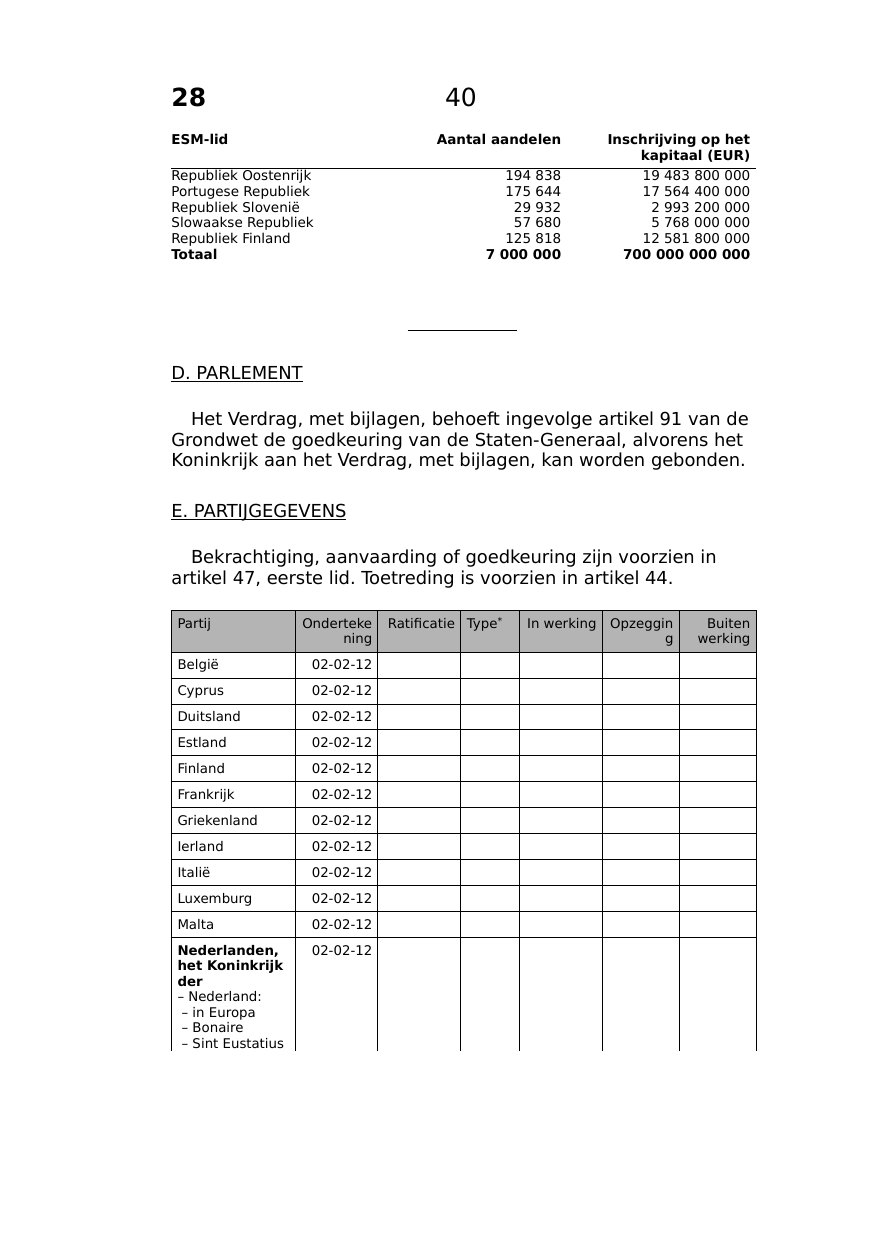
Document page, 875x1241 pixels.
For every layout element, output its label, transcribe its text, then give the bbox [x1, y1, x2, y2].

table_cell [378, 808, 460, 833]
table_cell 02-02-12 [296, 912, 377, 937]
table_cell [603, 782, 679, 807]
table_cell [378, 1036, 460, 1051]
table_cell [378, 938, 460, 989]
table_cell – Sint Eustatius [172, 1036, 295, 1051]
table_cell [461, 1020, 519, 1036]
table_cell [520, 1020, 602, 1036]
table_cell [603, 860, 679, 885]
table_cell [461, 679, 519, 703]
table_cell 02-02-12 [296, 756, 377, 781]
table_cell 12 581 800 000 [567, 231, 756, 247]
table_cell Republiek Finland [171, 231, 378, 247]
table_cell [461, 834, 519, 859]
table_cell [680, 730, 756, 755]
table_cell 02-02-12 [296, 886, 377, 911]
table_cell 02-02-12 [296, 730, 377, 755]
table_header Type* [461, 611, 519, 652]
table_cell – Bonaire [172, 1020, 295, 1036]
table_cell [378, 989, 460, 1005]
table_cell [680, 756, 756, 781]
table_cell 17 564 400 000 [567, 184, 756, 199]
table_cell [680, 1036, 756, 1051]
table_cell [603, 705, 679, 729]
table_cell Malta [172, 912, 295, 937]
table_cell [378, 756, 460, 781]
table_cell [378, 860, 460, 885]
table_cell 02-02-12 [296, 834, 377, 859]
table_cell Totaal [171, 247, 378, 262]
table_cell Cyprus [172, 679, 295, 703]
table_cell [603, 808, 679, 833]
table_cell [520, 938, 602, 989]
table_cell [603, 834, 679, 859]
table_cell [603, 912, 679, 937]
table_cell [520, 756, 602, 781]
table_cell [603, 989, 679, 1005]
table_cell [680, 808, 756, 833]
table_cell Luxemburg [172, 886, 295, 911]
table_cell 02-02-12 [296, 679, 377, 703]
table_header Aantal aandelen [378, 132, 567, 168]
table_cell Italië [172, 860, 295, 885]
table_cell [378, 782, 460, 807]
table_cell [680, 1020, 756, 1036]
table_cell [378, 679, 460, 703]
table_cell [520, 782, 602, 807]
subtitle E. PARTIJGEGEVENS [171, 501, 756, 522]
table_cell – in Europa [172, 1005, 295, 1020]
table_cell [680, 938, 756, 989]
subtitle D. PARLEMENT [171, 363, 756, 384]
table_cell [296, 1005, 377, 1020]
table_cell [520, 808, 602, 833]
table_cell [378, 1020, 460, 1036]
table_cell [461, 730, 519, 755]
table_cell 2 993 200 000 [567, 200, 756, 215]
table_cell [520, 912, 602, 937]
table_cell [603, 730, 679, 755]
table_cell [296, 1020, 377, 1036]
table_cell [461, 1005, 519, 1020]
table_header Inschrijving op het kapitaal (EUR) [567, 132, 756, 168]
table_cell [296, 989, 377, 1005]
table_cell [520, 1036, 602, 1051]
table_cell [680, 886, 756, 911]
table_cell [461, 938, 519, 989]
text Het Verdrag, met bijlagen, behoeft ingevolge artikel 91 van de Grondwet de goedkeuring van de Staten-Generaal, alvorens het Koninkrijk aan het Verdrag, met bijlagen, kan worden gebonden. [171, 409, 756, 471]
table_cell [461, 1036, 519, 1051]
table_cell [680, 989, 756, 1005]
table_cell [603, 653, 679, 677]
table_cell [296, 1036, 377, 1051]
table_cell 02-02-12 [296, 705, 377, 729]
table_cell [520, 834, 602, 859]
table_header Opzegging [603, 611, 679, 652]
table_header Ratificatie [378, 611, 460, 652]
table_cell Nederlanden, het Koninkrijk der [172, 938, 295, 989]
table_cell – Nederland: [172, 989, 295, 1005]
table_cell 02-02-12 [296, 808, 377, 833]
table_cell [378, 705, 460, 729]
table_header Ondertekening [296, 611, 377, 652]
table_cell Griekenland [172, 808, 295, 833]
table_cell 19 483 800 000 [567, 169, 756, 184]
table_cell [603, 1036, 679, 1051]
table_cell [378, 912, 460, 937]
table_cell 02-02-12 [296, 782, 377, 807]
table_cell [603, 756, 679, 781]
table_cell [461, 653, 519, 677]
table_cell [520, 989, 602, 1005]
table_cell Portugese Republiek [171, 184, 378, 199]
table_cell 02-02-12 [296, 653, 377, 677]
table_cell 02-02-12 [296, 860, 377, 885]
table_cell 02-02-12 [296, 938, 377, 989]
table_cell [680, 834, 756, 859]
table_cell [680, 782, 756, 807]
table_cell [461, 808, 519, 833]
table_cell [378, 1005, 460, 1020]
table_cell België [172, 653, 295, 677]
table_cell Estland [172, 730, 295, 755]
table_cell [603, 938, 679, 989]
table_cell Duitsland [172, 705, 295, 729]
table_cell Slowaakse Republiek [171, 215, 378, 231]
table_cell 29 932 [378, 200, 567, 215]
table_cell [378, 730, 460, 755]
table_cell [520, 653, 602, 677]
table_cell 700 000 000 000 [567, 247, 756, 262]
table_cell [603, 886, 679, 911]
table_cell [680, 1005, 756, 1020]
table_cell 175 644 [378, 184, 567, 199]
table_cell Frankrijk [172, 782, 295, 807]
table_cell [680, 860, 756, 885]
table_cell [461, 886, 519, 911]
table_cell [603, 1020, 679, 1036]
table_cell 194 838 [378, 169, 567, 184]
table_cell Ierland [172, 834, 295, 859]
table_cell Finland [172, 756, 295, 781]
table_header In werking [520, 611, 602, 652]
table_cell [520, 679, 602, 703]
table_cell [680, 912, 756, 937]
table_cell [520, 705, 602, 729]
table_cell [680, 653, 756, 677]
table_cell 125 818 [378, 231, 567, 247]
table_cell [520, 860, 602, 885]
table_cell 57 680 [378, 215, 567, 231]
table_cell 7 000 000 [378, 247, 567, 262]
table_header Partij [172, 611, 295, 652]
table_cell Republiek Slovenië [171, 200, 378, 215]
table_cell [520, 1005, 602, 1020]
table_cell [461, 912, 519, 937]
table_cell 5 768 000 000 [567, 215, 756, 231]
table_header ESM-lid [171, 132, 378, 168]
table_cell [461, 756, 519, 781]
table_cell [680, 705, 756, 729]
table_cell Republiek Oostenrijk [171, 169, 378, 184]
table_cell [603, 1005, 679, 1020]
table_cell [378, 834, 460, 859]
table_cell [603, 679, 679, 703]
table_cell [461, 705, 519, 729]
table_cell [461, 860, 519, 885]
table_cell [378, 886, 460, 911]
table_cell [378, 653, 460, 677]
table_cell [520, 730, 602, 755]
text Bekrachtiging, aanvaarding of goedkeuring zijn voorzien in artikel 47, eerste lid. Toetreding is voorzien in artikel 44. [171, 547, 756, 588]
table_cell [680, 679, 756, 703]
table_cell [461, 782, 519, 807]
table_header Buiten werking [680, 611, 756, 652]
table_cell [461, 989, 519, 1005]
table_cell [520, 886, 602, 911]
